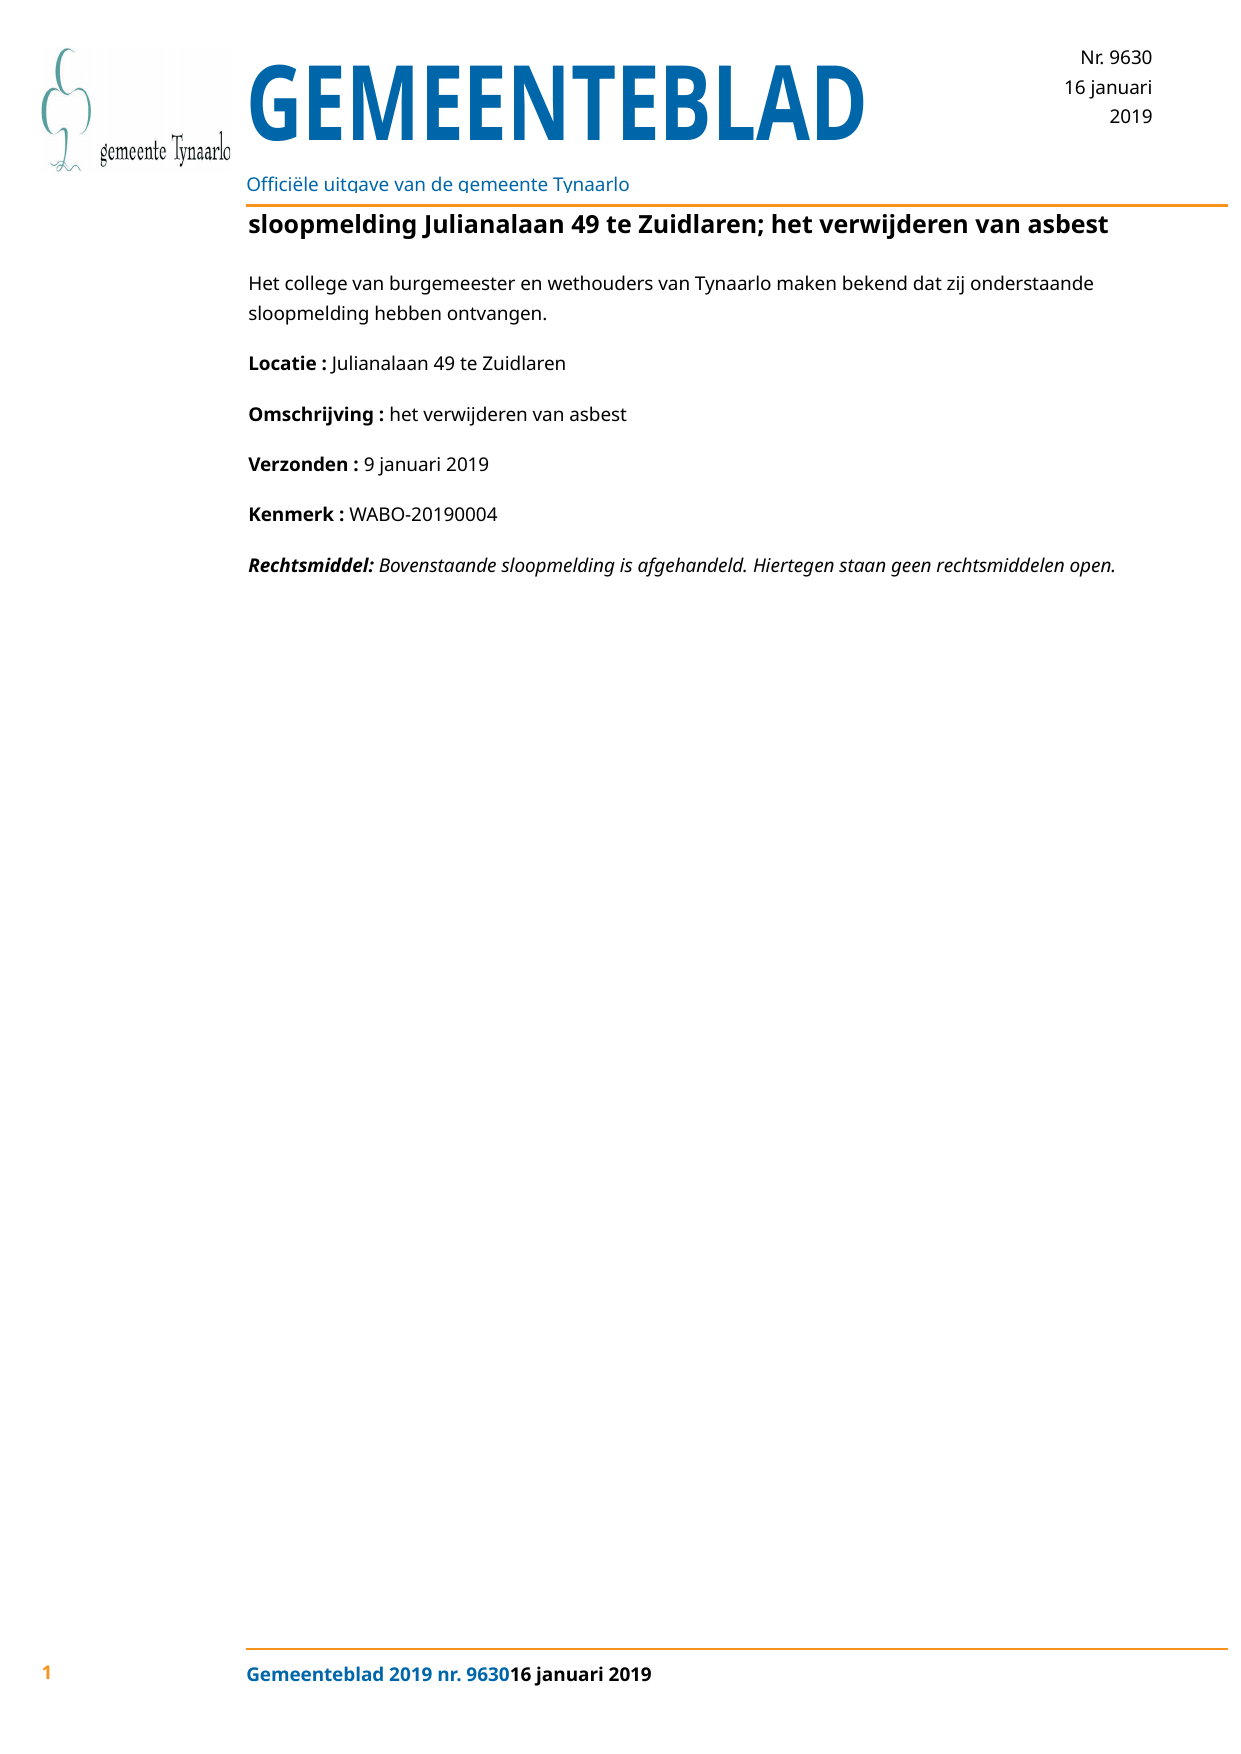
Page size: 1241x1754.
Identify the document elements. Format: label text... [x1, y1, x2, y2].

text Verzonden : 9 januari 2019 [248, 451, 1152, 477]
text Kenmerk : WABO-20190004 [248, 502, 1152, 527]
text Omschrijving : het verwijderen van asbest [248, 401, 1152, 426]
text sloopmelding Julianalaan 49 te Zuidlaren; het verwijderen van asbest [248, 207, 1152, 241]
text Rechtsmiddel: Bovenstaande sloopmelding is afgehandeld. Hiertegen staan geen rechtsmiddelen open. [248, 552, 1152, 578]
text Locatie : Julianalaan 49 te Zuidlaren [248, 350, 1152, 376]
text Het college van burgemeester en wethouders van Tynaarlo maken bekend dat zij onderstaande sloopmelding hebben ontvangen. [248, 270, 1152, 326]
picture [41, 47, 231, 172]
